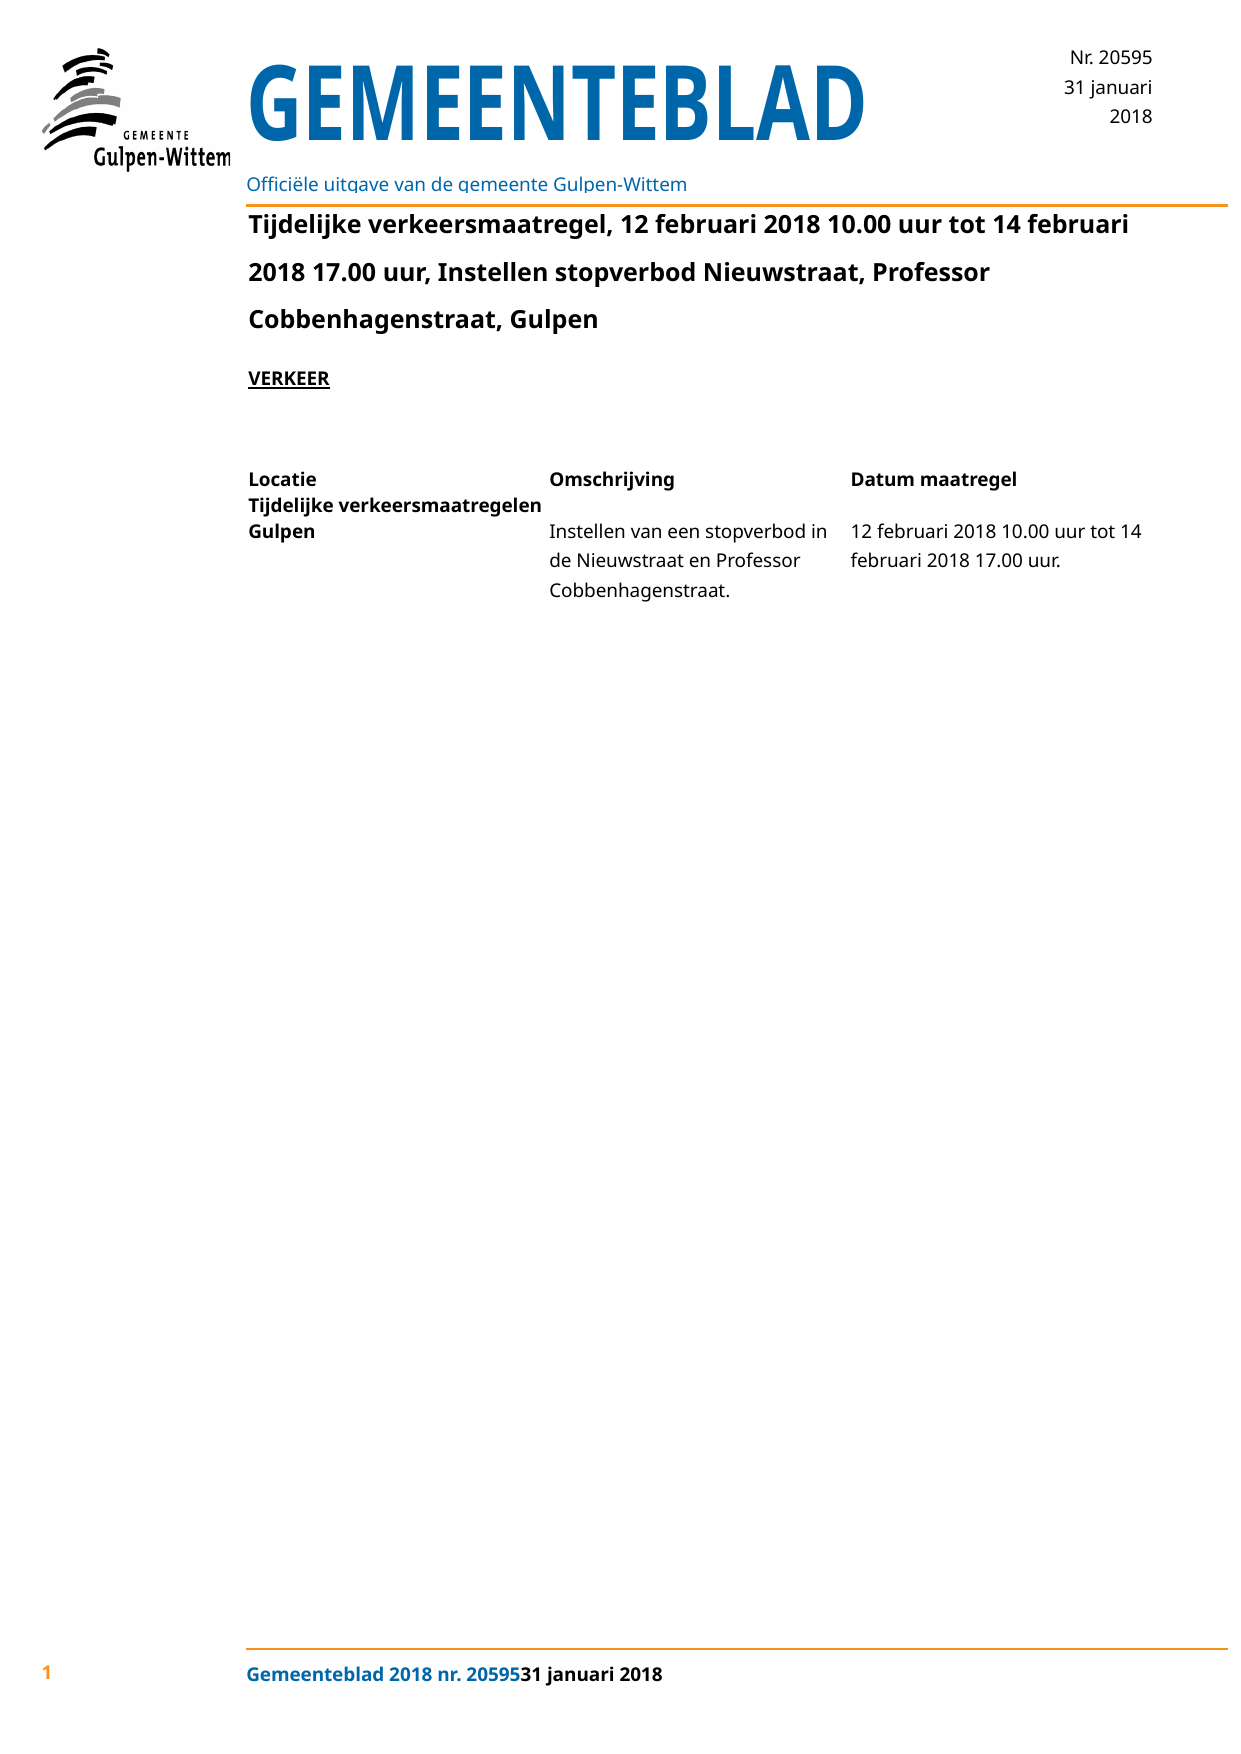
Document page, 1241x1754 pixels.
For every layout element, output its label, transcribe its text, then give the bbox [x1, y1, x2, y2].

table_cell [850, 492, 1152, 518]
picture [41, 47, 231, 172]
table_cell 12 februari 2018 10.00 uur tot 14 februari 2018 17.00 uur. [850, 518, 1152, 603]
table_header Omschrijving [549, 466, 850, 492]
text VERKEER [248, 366, 1152, 391]
table_cell Tijdelijke verkeersmaatregelen [248, 492, 549, 518]
table_cell Gulpen [248, 518, 549, 603]
table_header Locatie [248, 466, 549, 492]
table_cell [549, 492, 850, 518]
text Tijdelijke verkeersmaatregel, 12 februari 2018 10.00 uur tot 14 februari 2018 17.00 uur, Instellen stopverbod Nieuwstraat, Professor Cobbenhagenstraat, Gulpen [248, 207, 1152, 336]
table_cell Instellen van een stopverbod in de Nieuwstraat en Professor Cobbenhagenstraat. [549, 518, 850, 603]
table_header Datum maatregel [850, 466, 1152, 492]
